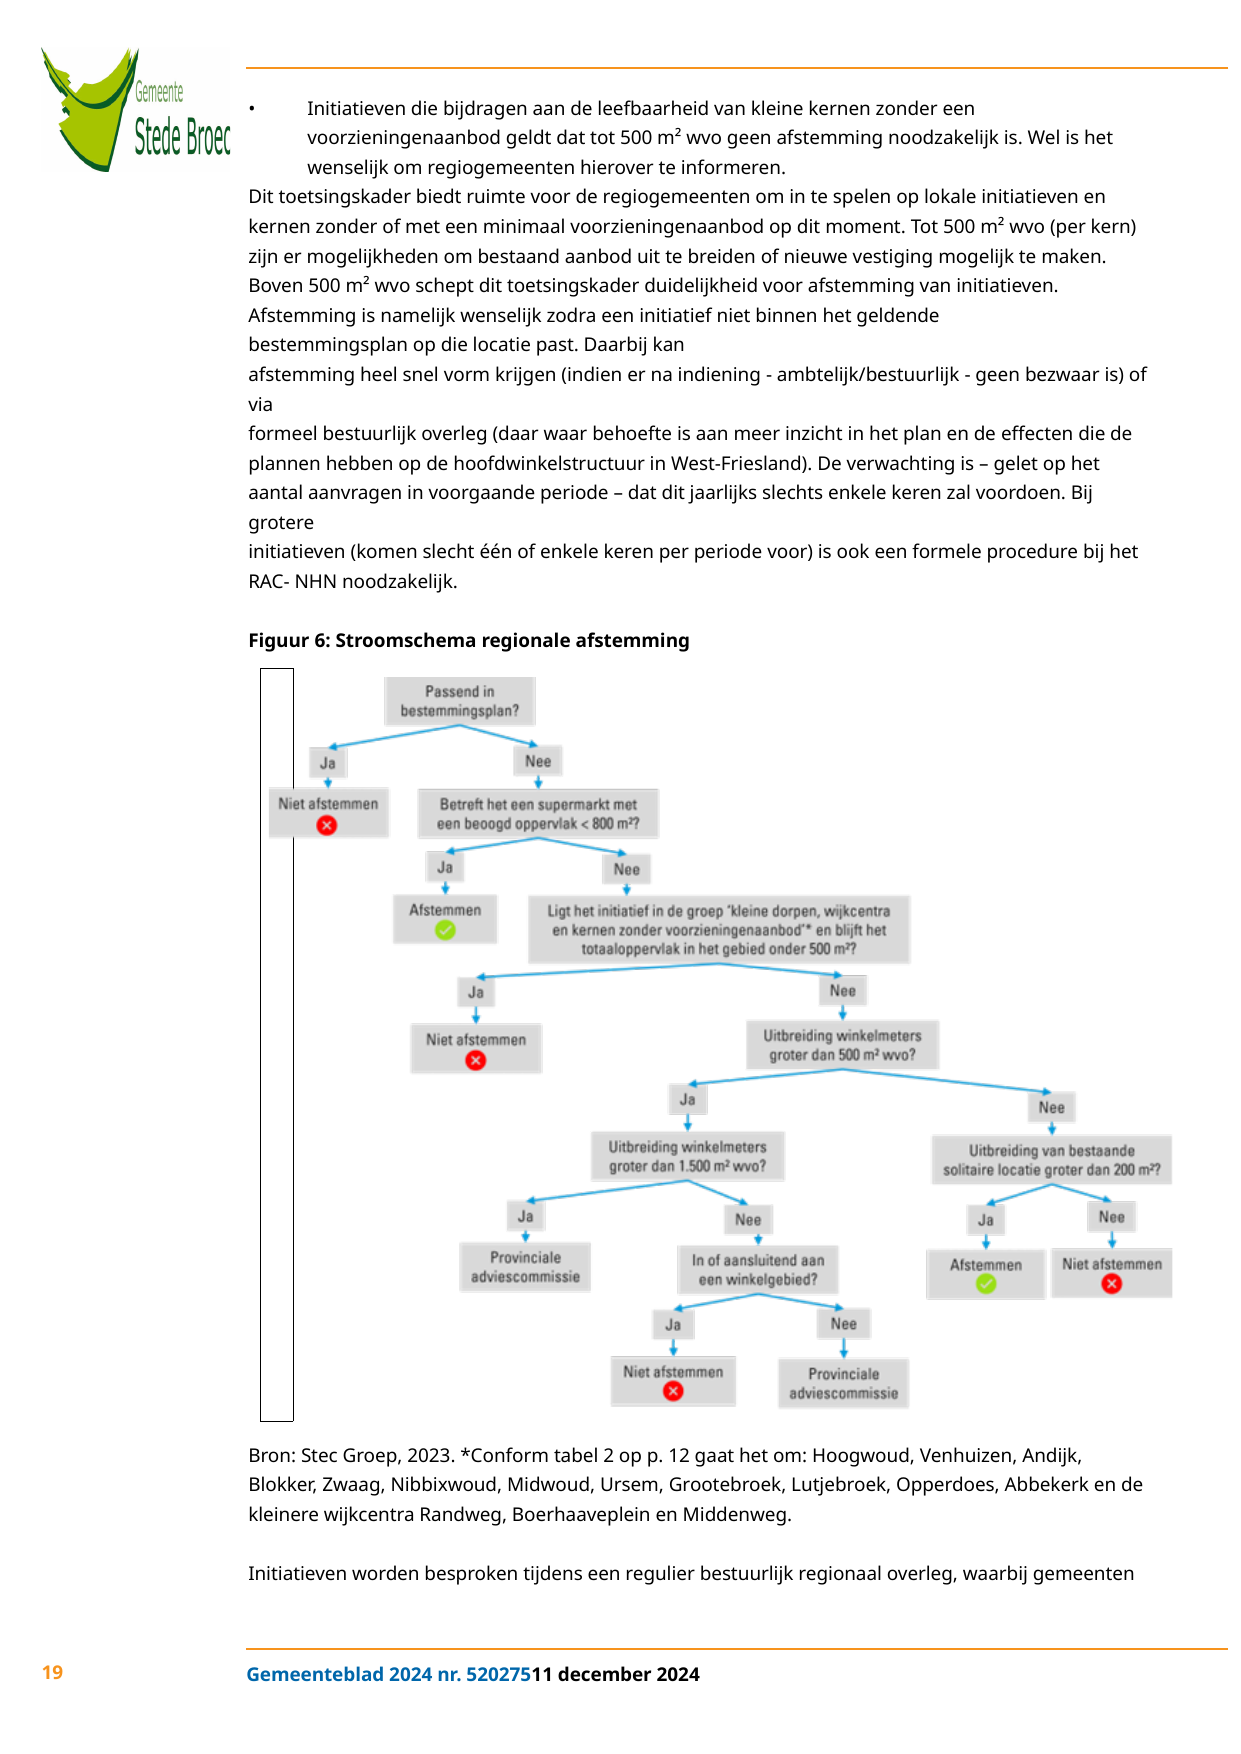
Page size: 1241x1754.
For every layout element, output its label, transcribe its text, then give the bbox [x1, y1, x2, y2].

picture [41, 47, 231, 172]
text Figuur 6: Stroomschema regionale afstemming [248, 627, 1152, 652]
picture [268, 677, 1173, 1412]
text Bron: Stec Groep, 2023. *Conform tabel 2 op p. 12 gaat het om: Hoogwoud, Venhuizen, Andijk, Blokker, Zwaag, Nibbixwoud, Midwoud, Ursem, Grootebroek, Lutjebroek, Opperdoes, Abbekerk en de kleinere wijkcentra Randweg, Boerhaaveplein en Middenweg. [248, 1442, 1152, 1527]
text Initiatieven worden besproken tijdens een regulier bestuurlijk regionaal overleg, waarbij gemeenten [248, 1560, 1152, 1586]
list Initiatieven die bijdragen aan de leefbaarheid van kleine kernen zonder een voorzieningenaanbod geldt dat tot 500 m² wvo geen afstemming noodzakelijk is. Wel is het wenselijk om regiogemeenten hierover te informeren. [248, 95, 1152, 180]
table_header Dit toetsingskader biedt ruimte voor de regiogemeenten om in te spelen op lokale initiatieven en kernen zonder of met een minimaal voorzieningenaanbod op dit moment. Tot 500 m² wvo (per kern) zijn er mogelijkheden om bestaand aanbod uit te breiden of nieuwe vestiging mogelijk te maken. Boven 500 m² wvo schept dit toetsingskader duidelijkheid voor afstemming van initiatieven. Afstemming is namelijk wenselijk zodra een initiatief niet binnen het geldende bestemmingsplan op die locatie past. Daarbij kan afstemming heel snel vorm krijgen (indien er na indiening - ambtelijk/bestuurlijk - geen bezwaar is) of via formeel bestuurlijk overleg (daar waar behoefte is aan meer inzicht in het plan en de effecten die de plannen hebben op de hoofdwinkelstructuur in West-Friesland). De verwachting is – gelet op het aantal aanvragen in voorgaande periode – dat dit jaarlijks slechts enkele keren zal voordoen. Bij grotere initiatieven (komen slecht één of enkele keren per periode voor) is ook een formele procedure bij het RAC- NHN noodzakelijk. [248, 184, 1152, 594]
